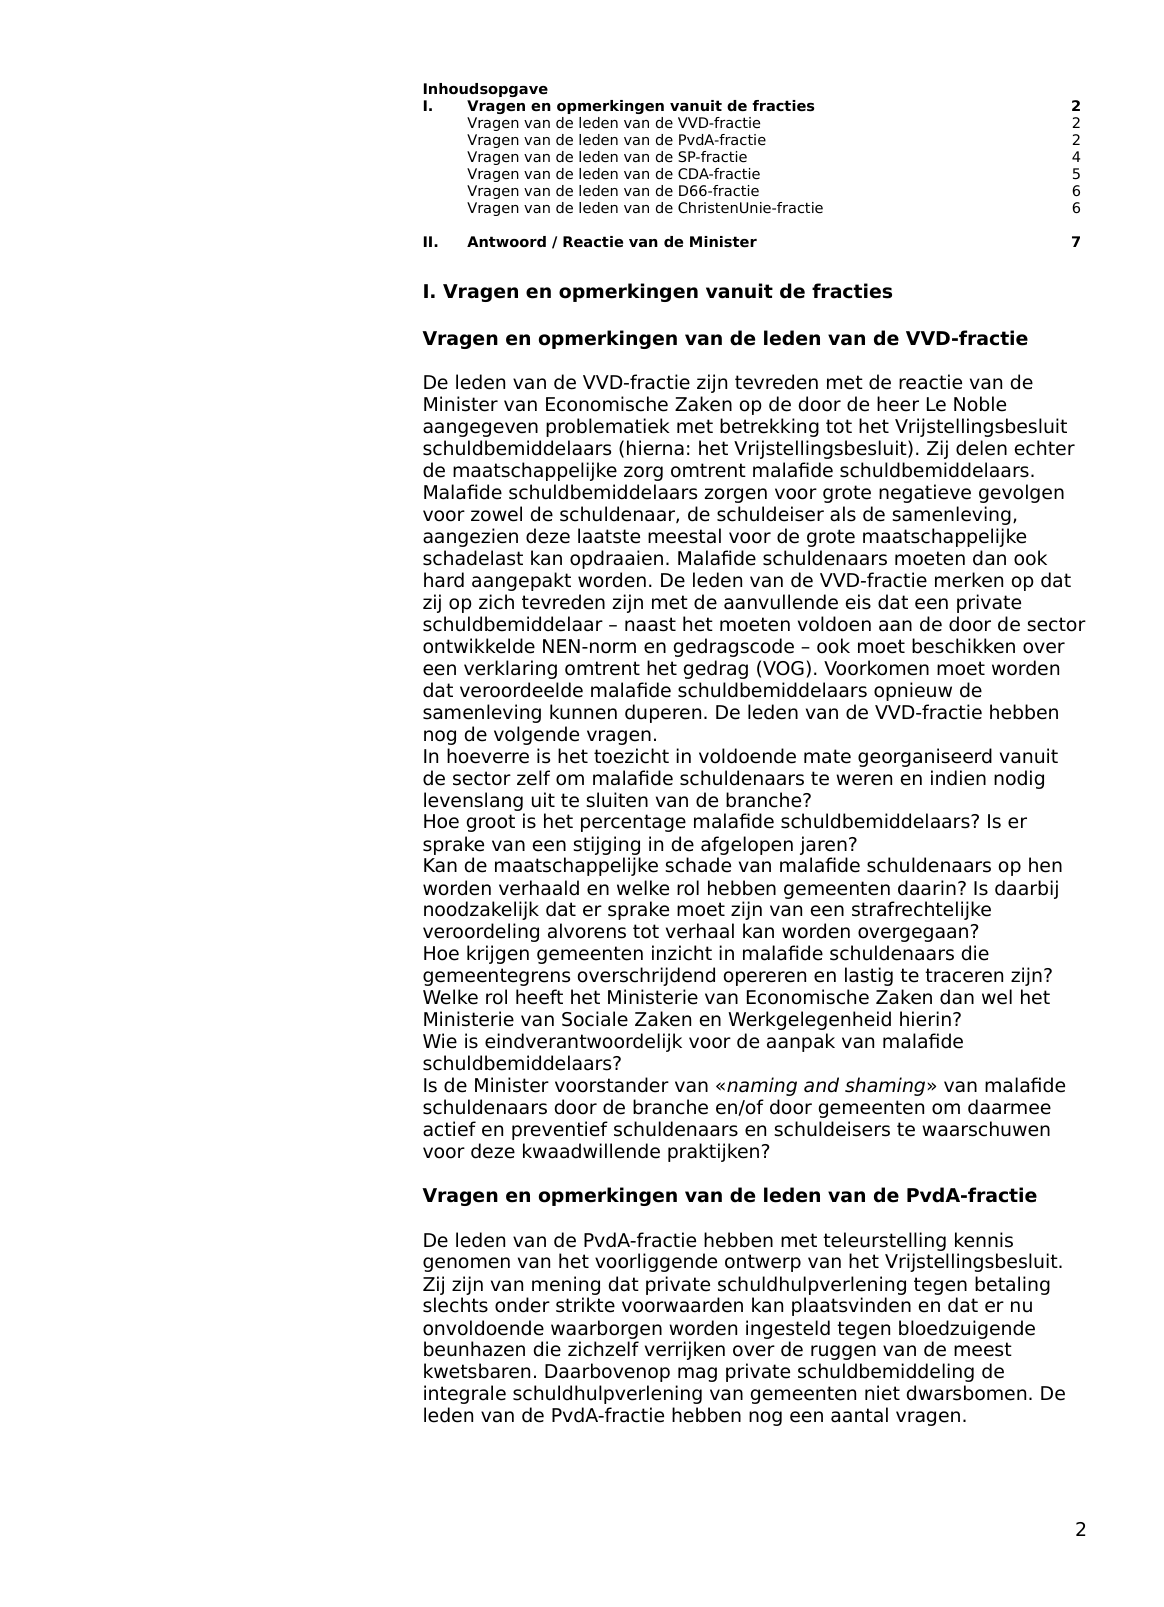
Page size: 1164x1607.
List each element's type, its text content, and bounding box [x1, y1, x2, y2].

text In hoeverre is het toezicht in voldoende mate georganiseerd vanuit de sector zelf om malafide schuldenaars te weren en indien nodig levenslang uit te sluiten van de branche? [422, 746, 1087, 811]
table_header Inhoudsopgave [422, 81, 1023, 98]
table_cell [1023, 217, 1087, 234]
table_cell [422, 183, 461, 200]
subtitle I. Vragen en opmerkingen vanuit de fracties [422, 281, 1087, 303]
text Hoe krijgen gemeenten inzicht in malafide schuldenaars die gemeentegrens overschrijdend opereren en lastig te traceren zijn? Welke rol heeft het Ministerie van Economische Zaken dan wel het Ministerie van Sociale Zaken en Werkgelegenheid hierin? [422, 943, 1087, 1031]
table_cell II. [422, 234, 461, 251]
table_cell [422, 217, 461, 234]
table_cell Vragen van de leden van de PvdA-fractie [461, 132, 1023, 149]
table_cell 2 [1023, 115, 1087, 132]
table_cell [422, 149, 461, 166]
text De leden van de PvdA-fractie hebben met teleurstelling kennis genomen van het voorliggende ontwerp van het Vrijstellingsbesluit. Zij zijn van mening dat private schuldhulpverlening tegen betaling slechts onder strikte voorwaarden kan plaatsvinden en dat er nu onvoldoende waarborgen worden ingesteld tegen bloedzuigende beunhazen die zichzelf verrijken over de ruggen van de meest kwetsbaren. Daarbovenop mag private schuldbemiddeling de integrale schuldhulpverlening van gemeenten niet dwarsbomen. De leden van de PvdA-fractie hebben nog een aantal vragen. [422, 1229, 1087, 1427]
table_cell 6 [1023, 200, 1087, 217]
table_cell [422, 115, 461, 132]
table_cell Vragen van de leden van de ChristenUnie-fractie [461, 200, 1023, 217]
text Hoe groot is het percentage malafide schuldbemiddelaars? Is er sprake van een stijging in de afgelopen jaren? [422, 811, 1087, 855]
table_cell Vragen van de leden van de SP-fractie [461, 149, 1023, 166]
table_cell 7 [1023, 234, 1087, 251]
table_cell [422, 166, 461, 183]
table_cell 5 [1023, 166, 1087, 183]
table_cell [461, 217, 1023, 234]
table_cell [422, 200, 461, 217]
table_cell I. [422, 98, 461, 115]
text Is de Minister voorstander van «naming and shaming» van malafide schuldenaars door de branche en/of door gemeenten om daarmee actief en preventief schuldenaars en schuldeisers te waarschuwen voor deze kwaadwillende praktijken? [422, 1075, 1087, 1163]
table_cell Vragen van de leden van de VVD-fractie [461, 115, 1023, 132]
table_cell 2 [1023, 132, 1087, 149]
table_cell Vragen van de leden van de CDA-fractie [461, 166, 1023, 183]
table_cell [422, 132, 461, 149]
text Wie is eindverantwoordelijk voor de aanpak van malafide schuldbemiddelaars? [422, 1031, 1087, 1075]
table_cell Vragen van de leden van de D66-fractie [461, 183, 1023, 200]
table_cell 2 [1023, 98, 1087, 115]
table_header [1023, 81, 1087, 98]
text Kan de maatschappelijke schade van malafide schuldenaars op hen worden verhaald en welke rol hebben gemeenten daarin? Is daarbij noodzakelijk dat er sprake moet zijn van een strafrechtelijke veroordeling alvorens tot verhaal kan worden overgegaan? [422, 855, 1087, 943]
text De leden van de VVD-fractie zijn tevreden met de reactie van de Minister van Economische Zaken op de door de heer Le Noble aangegeven problematiek met betrekking tot het Vrijstellingsbesluit schuldbemiddelaars (hierna: het Vrijstellingsbesluit). Zij delen echter de maatschappelijke zorg omtrent malafide schuldbemiddelaars. Malafide schuldbemiddelaars zorgen voor grote negatieve gevolgen voor zowel de schuldenaar, de schuldeiser als de samenleving, aangezien deze laatste meestal voor de grote maatschappelijke schadelast kan opdraaien. Malafide schuldenaars moeten dan ook hard aangepakt worden. De leden van de VVD-fractie merken op dat zij op zich tevreden zijn met de aanvullende eis dat een private schuldbemiddelaar – naast het moeten voldoen aan de door de sector ontwikkelde NEN-norm en gedragscode – ook moet beschikken over een verklaring omtrent het gedrag (VOG). Voorkomen moet worden dat veroordeelde malafide schuldbemiddelaars opnieuw de samenleving kunnen duperen. De leden van de VVD-fractie hebben nog de volgende vragen. [422, 372, 1087, 746]
table_cell Vragen en opmerkingen vanuit de fracties [461, 98, 1023, 115]
table_cell 4 [1023, 149, 1087, 166]
subtitle Vragen en opmerkingen van de leden van de VVD-fractie [422, 328, 1087, 350]
table_cell Antwoord / Reactie van de Minister [461, 234, 1023, 251]
table_cell 6 [1023, 183, 1087, 200]
subtitle Vragen en opmerkingen van de leden van de PvdA-fractie [422, 1185, 1087, 1207]
